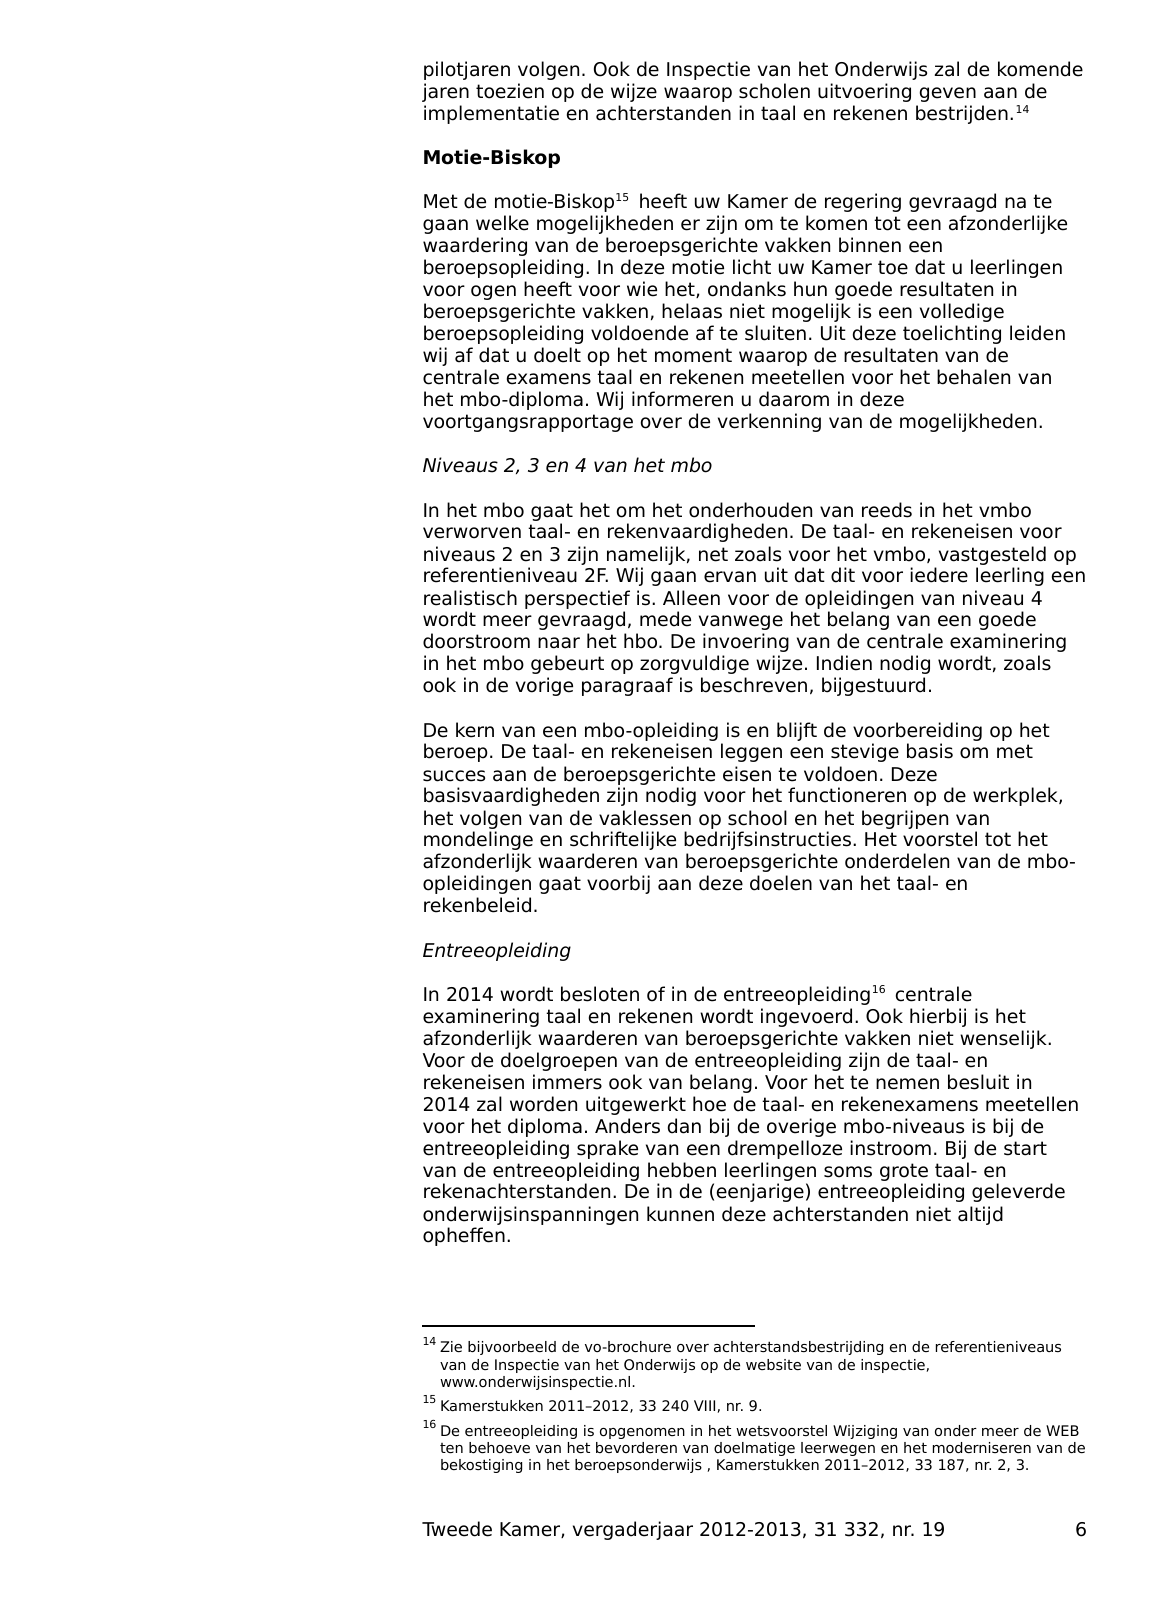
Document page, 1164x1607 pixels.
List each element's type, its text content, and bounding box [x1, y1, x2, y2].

text In 2014 wordt besloten of in de entreeopleiding centrale examinering taal en rekenen wordt ingevoerd. Ook hierbij is het afzonderlijk waarderen van beroepsgerichte vakken niet wenselijk. Voor de doelgroepen van de entreeopleiding zijn de taal- en rekeneisen immers ook van belang. Voor het te nemen besluit in 2014 zal worden uitgewerkt hoe de taal- en rekenexamens meetellen voor het diploma. Anders dan bij de overige mbo-niveaus is bij de entreeopleiding sprake van een drempelloze instroom. Bij de start van de entreeopleiding hebben leerlingen soms grote taal- en rekenachterstanden. De in de (eenjarige) entreeopleiding geleverde onderwijsinspanningen kunnen deze achterstanden niet altijd opheffen. [422, 984, 1087, 1247]
text Kamerstukken 2011–2012, 33 240 VIII, nr. 9. [422, 1393, 1087, 1416]
text Zie bijvoorbeeld de vo-brochure over achterstandsbestrijding en de referentieniveaus van de Inspectie van het Onderwijs op de website van de inspectie, www.onderwijsinspectie.nl. [422, 1335, 1087, 1391]
text pilotjaren volgen. Ook de Inspectie van het Onderwijs zal de komende jaren toezien op de wijze waarop scholen uitvoering geven aan de implementatie en achterstanden in taal en rekenen bestrijden. [422, 59, 1087, 125]
text Met de motie-Biskop heeft uw Kamer de regering gevraagd na te gaan welke mogelijkheden er zijn om te komen tot een afzonderlijke waardering van de beroepsgerichte vakken binnen een beroepsopleiding. In deze motie licht uw Kamer toe dat u leerlingen voor ogen heeft voor wie het, ondanks hun goede resultaten in beroepsgerichte vakken, helaas niet mogelijk is een volledige beroepsopleiding voldoende af te sluiten. Uit deze toelichting leiden wij af dat u doelt op het moment waarop de resultaten van de centrale examens taal en rekenen meetellen voor het behalen van het mbo-diploma. Wij informeren u daarom in deze voortgangsrapportage over de verkenning van de mogelijkheden. [422, 191, 1087, 433]
subtitle Niveaus 2, 3 en 4 van het mbo [422, 455, 1087, 477]
text De entreeopleiding is opgenomen in het wetsvoorstel Wijziging van onder meer de WEB ten behoeve van het bevorderen van doelmatige leerwegen en het moderniseren van de bekostiging in het beroepsonderwijs , Kamerstukken 2011–2012, 33 187, nr. 2, 3. [422, 1418, 1087, 1474]
subtitle Motie-Biskop [422, 147, 1087, 169]
subtitle Entreeopleiding [422, 939, 1087, 961]
text In het mbo gaat het om het onderhouden van reeds in het vmbo verworven taal- en rekenvaardigheden. De taal- en rekeneisen voor niveaus 2 en 3 zijn namelijk, net zoals voor het vmbo, vastgesteld op referentieniveau 2F. Wij gaan ervan uit dat dit voor iedere leerling een realistisch perspectief is. Alleen voor de opleidingen van niveau 4 wordt meer gevraagd, mede vanwege het belang van een goede doorstroom naar het hbo. De invoering van de centrale examinering in het mbo gebeurt op zorgvuldige wijze. Indien nodig wordt, zoals ook in de vorige paragraaf is beschreven, bijgestuurd. [422, 499, 1087, 697]
text De kern van een mbo-opleiding is en blijft de voorbereiding op het beroep. De taal- en rekeneisen leggen een stevige basis om met succes aan de beroepsgerichte eisen te voldoen. Deze basisvaardigheden zijn nodig voor het functioneren op de werkplek, het volgen van de vaklessen op school en het begrijpen van mondelinge en schriftelijke bedrijfsinstructies. Het voorstel tot het afzonderlijk waarderen van beroepsgerichte onderdelen van de mbo-opleidingen gaat voorbij aan deze doelen van het taal- en rekenbeleid. [422, 719, 1087, 917]
